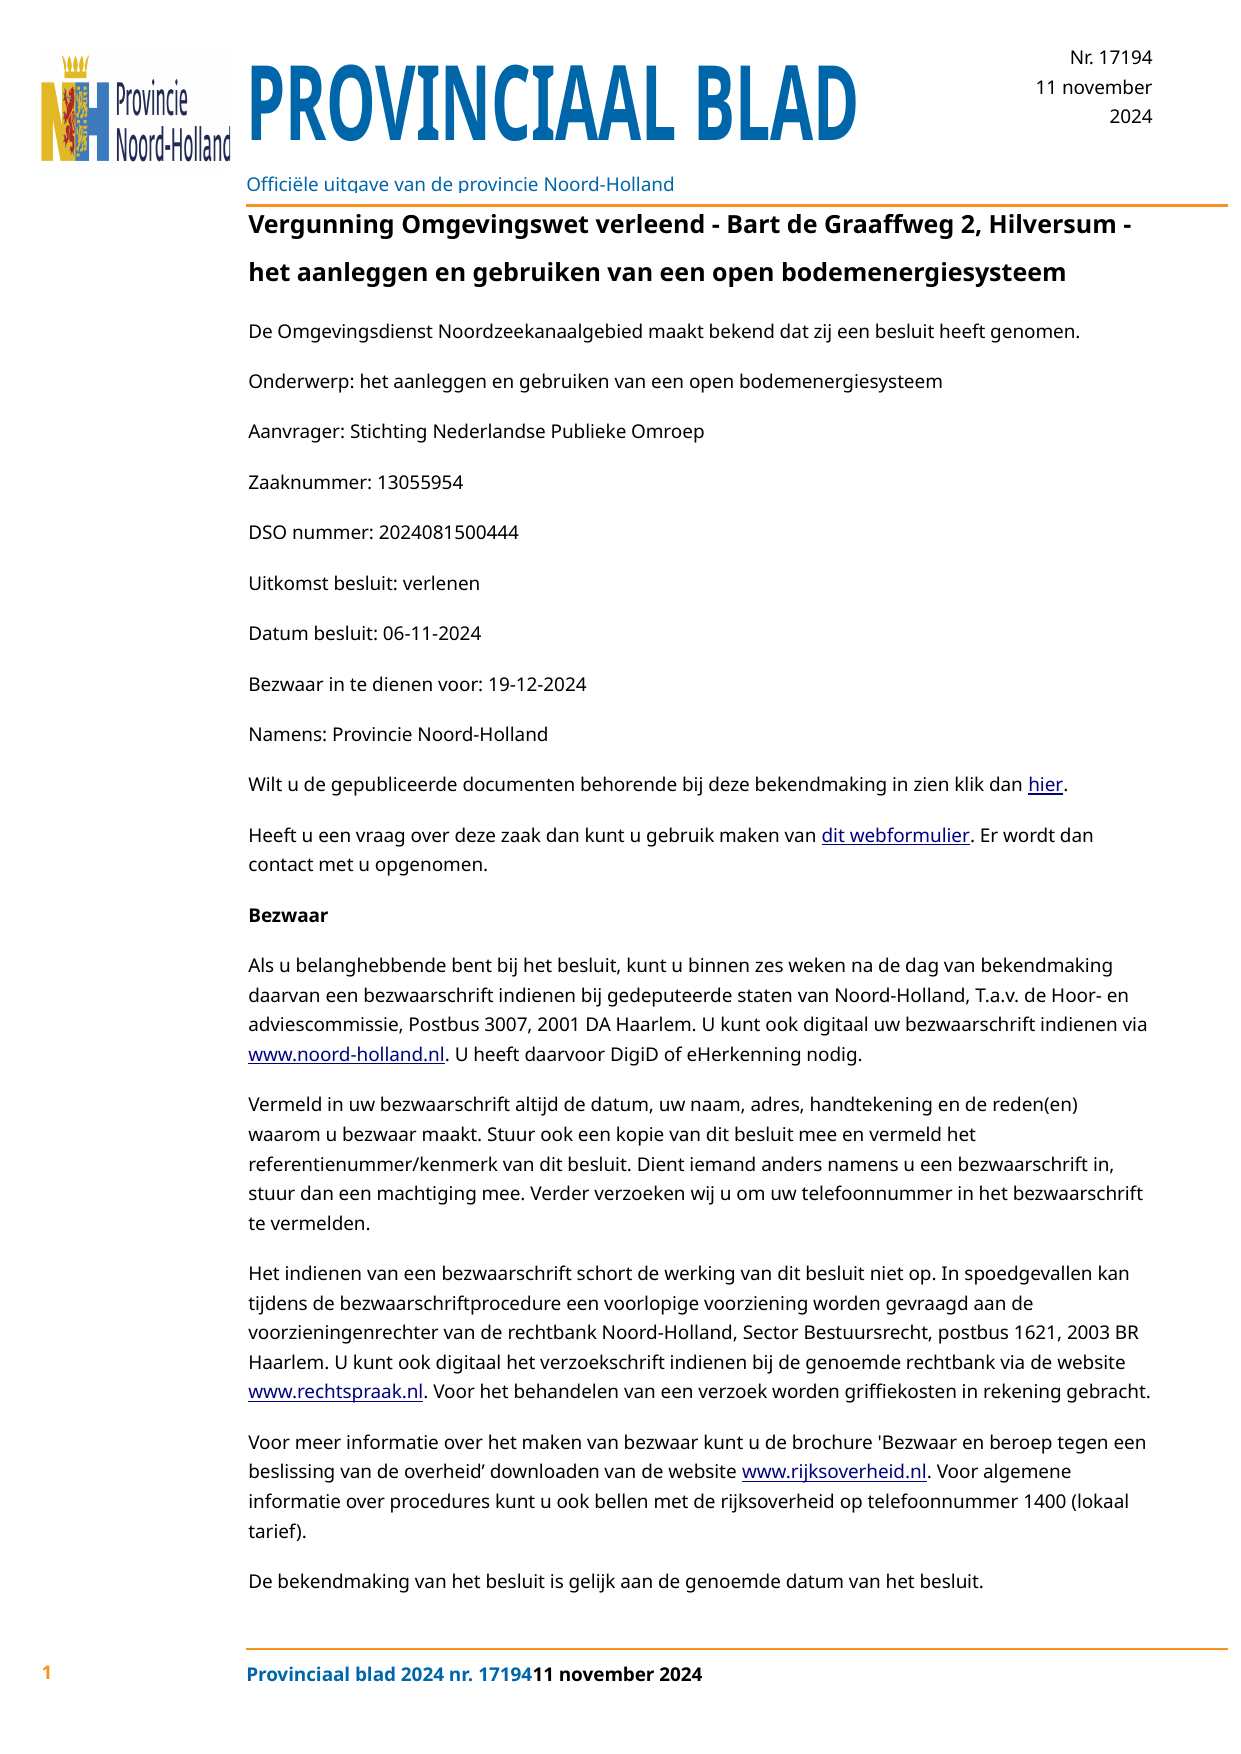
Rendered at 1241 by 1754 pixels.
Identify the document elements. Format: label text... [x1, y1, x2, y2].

text Uitkomst besluit: verlenen [248, 570, 1152, 596]
text Heeft u een vraag over deze zaak dan kunt u gebruik maken van dit webformulier. Er wordt dan contact met u opgenomen. [248, 822, 1152, 877]
text Vergunning Omgevingswet verleend - Bart de Graaffweg 2, Hilversum - het aanleggen en gebruiken van een open bodemenergiesysteem [248, 207, 1152, 288]
text Datum besluit: 06-11-2024 [248, 620, 1152, 646]
text DSO nummer: 2024081500444 [248, 519, 1152, 545]
text Zaaknummer: 13055954 [248, 469, 1152, 495]
text Vermeld in uw bezwaarschrift altijd de datum, uw naam, adres, handtekening en de reden(en) waarom u bezwaar maakt. Stuur ook een kopie van dit besluit mee en vermeld het referentienummer/kenmerk van dit besluit. Dient iemand anders namens u een bezwaarschrift in, stuur dan een machtiging mee. Verder verzoeken wij u om uw telefoonnummer in het bezwaarschrift te vermelden. [248, 1092, 1152, 1236]
text Wilt u de gepubliceerde documenten behorende bij deze bekendmaking in zien klik dan hier. [248, 772, 1152, 797]
text Voor meer informatie over het maken van bezwaar kunt u de brochure 'Bezwaar en beroep tegen een beslissing van de overheid’ downloaden van de website www.rijksoverheid.nl. Voor algemene informatie over procedures kunt u ook bellen met de rijksoverheid op telefoonnummer 1400 (lokaal tarief). [248, 1429, 1152, 1544]
text Bezwaar [248, 902, 1152, 928]
text Bezwaar in te dienen voor: 19-12-2024 [248, 671, 1152, 697]
text De bekendmaking van het besluit is gelijk aan de genoemde datum van het besluit. [248, 1568, 1152, 1594]
text De Omgevingsdienst Noordzeekanaalgebied maakt bekend dat zij een besluit heeft genomen. [248, 318, 1152, 344]
text Onderwerp: het aanleggen en gebruiken van een open bodemenergiesysteem [248, 368, 1152, 394]
text Namens: Provincie Noord-Holland [248, 721, 1152, 747]
picture [41, 47, 231, 172]
text Als u belanghebbende bent bij het besluit, kunt u binnen zes weken na de dag van bekendmaking daarvan een bezwaarschrift indienen bij gedeputeerde staten van Noord-Holland, T.a.v. de Hoor- en adviescommissie, Postbus 3007, 2001 DA Haarlem. U kunt ook digitaal uw bezwaarschrift indienen via www.noord-holland.nl. U heeft daarvoor DigiD of eHerkenning nodig. [248, 952, 1152, 1067]
text Aanvrager: Stichting Nederlandse Publieke Omroep [248, 419, 1152, 444]
text Het indienen van een bezwaarschrift schort de werking van dit besluit niet op. In spoedgevallen kan tijdens de bezwaarschriftprocedure een voorlopige voorziening worden gevraagd aan de voorzieningenrechter van de rechtbank Noord-Holland, Sector Bestuursrecht, postbus 1621, 2003 BR Haarlem. U kunt ook digitaal het verzoekschrift indienen bij de genoemde rechtbank via de website www.rechtspraak.nl. Voor het behandelen van een verzoek worden griffiekosten in rekening gebracht. [248, 1260, 1152, 1404]
